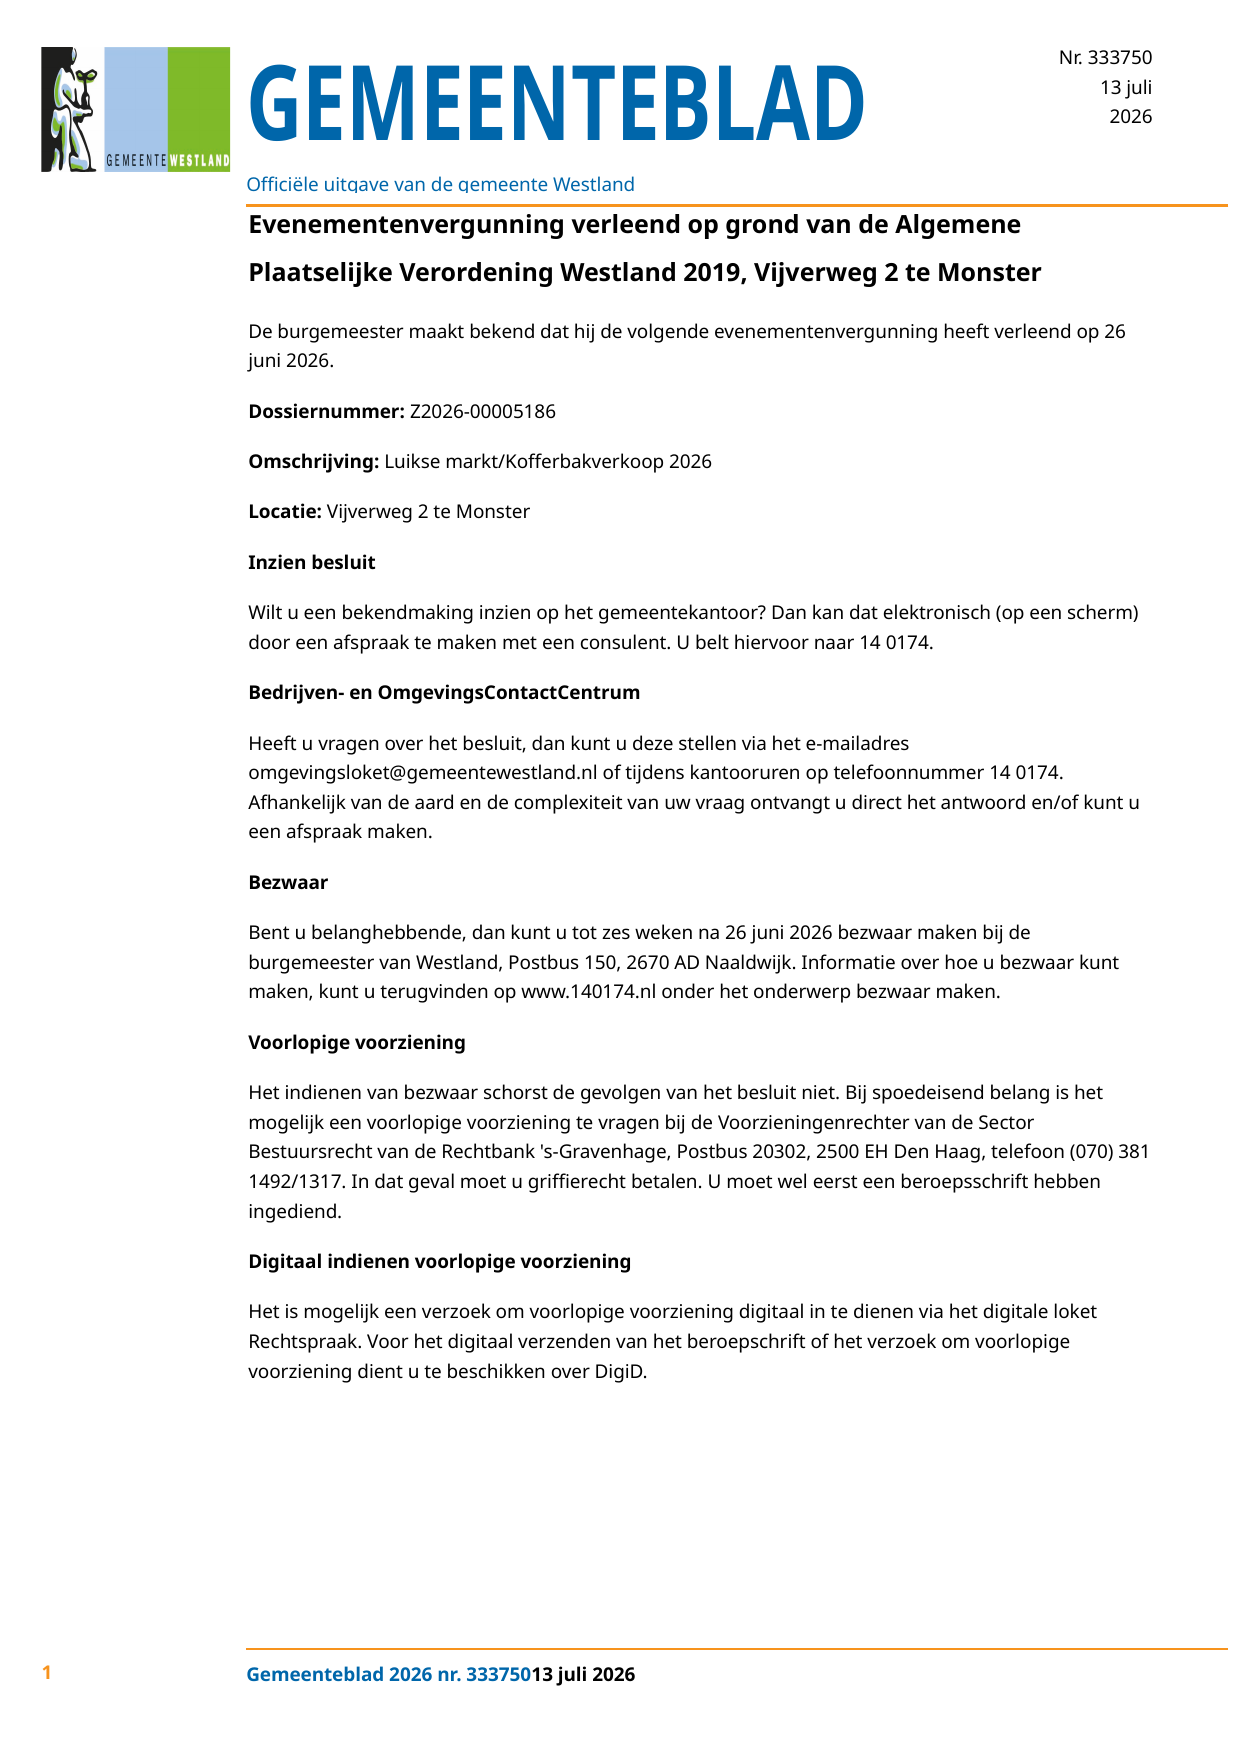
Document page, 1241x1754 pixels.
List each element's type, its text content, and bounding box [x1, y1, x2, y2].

text Bedrijven- en OmgevingsContactCentrum [248, 679, 1152, 705]
text Bent u belanghebbende, dan kunt u tot zes weken na 26 juni 2026 bezwaar maken bij de burgemeester van Westland, Postbus 150, 2670 AD Naaldwijk. Informatie over hoe u bezwaar kunt maken, kunt u terugvinden op www.140174.nl onder het onderwerp bezwaar maken. [248, 919, 1152, 1004]
text Evenementenvergunning verleend op grond van de Algemene Plaatselijke Verordening Westland 2019, Vijverweg 2 te Monster [248, 207, 1152, 288]
text Dossiernummer: Z2026-00005186 [248, 398, 1152, 424]
text Het indienen van bezwaar schorst de gevolgen van het besluit niet. Bij spoedeisend belang is het mogelijk een voorlopige voorziening te vragen bij de Voorzieningenrechter van de Sector Bestuursrecht van de Rechtbank 's-Gravenhage, Postbus 20302, 2500 EH Den Haag, telefoon (070) 381 1492/1317. In dat geval moet u griffierecht betalen. U moet wel eerst een beroepsschrift hebben ingediend. [248, 1079, 1152, 1224]
text Voorlopige voorziening [248, 1029, 1152, 1055]
text De burgemeester maakt bekend dat hij de volgende evenementenvergunning heeft verleend op 26 juni 2026. [248, 318, 1152, 373]
text Locatie: Vijverweg 2 te Monster [248, 499, 1152, 524]
text Wilt u een bekendmaking inzien op het gemeentekantoor? Dan kan dat elektronisch (op een scherm) door een afspraak te maken met een consulent. U belt hiervoor naar 14 0174. [248, 599, 1152, 655]
picture [41, 47, 231, 172]
text Heeft u vragen over het besluit, dan kunt u deze stellen via het e-mailadres omgevingsloket@gemeentewestland.nl of tijdens kantooruren op telefoonnummer 14 0174. Afhankelijk van de aard en de complexiteit van uw vraag ontvangt u direct het antwoord en/of kunt u een afspraak maken. [248, 730, 1152, 844]
text Digitaal indienen voorlopige voorziening [248, 1248, 1152, 1274]
text Het is mogelijk een verzoek om voorlopige voorziening digitaal in te dienen via het digitale loket Rechtspraak. Voor het digitaal verzenden van het beroepschrift of het verzoek om voorlopige voorziening dient u te beschikken over DigiD. [248, 1299, 1152, 1384]
text Bezwaar [248, 869, 1152, 895]
text Inzien besluit [248, 549, 1152, 575]
text Omschrijving: Luikse markt/Kofferbakverkoop 2026 [248, 448, 1152, 474]
